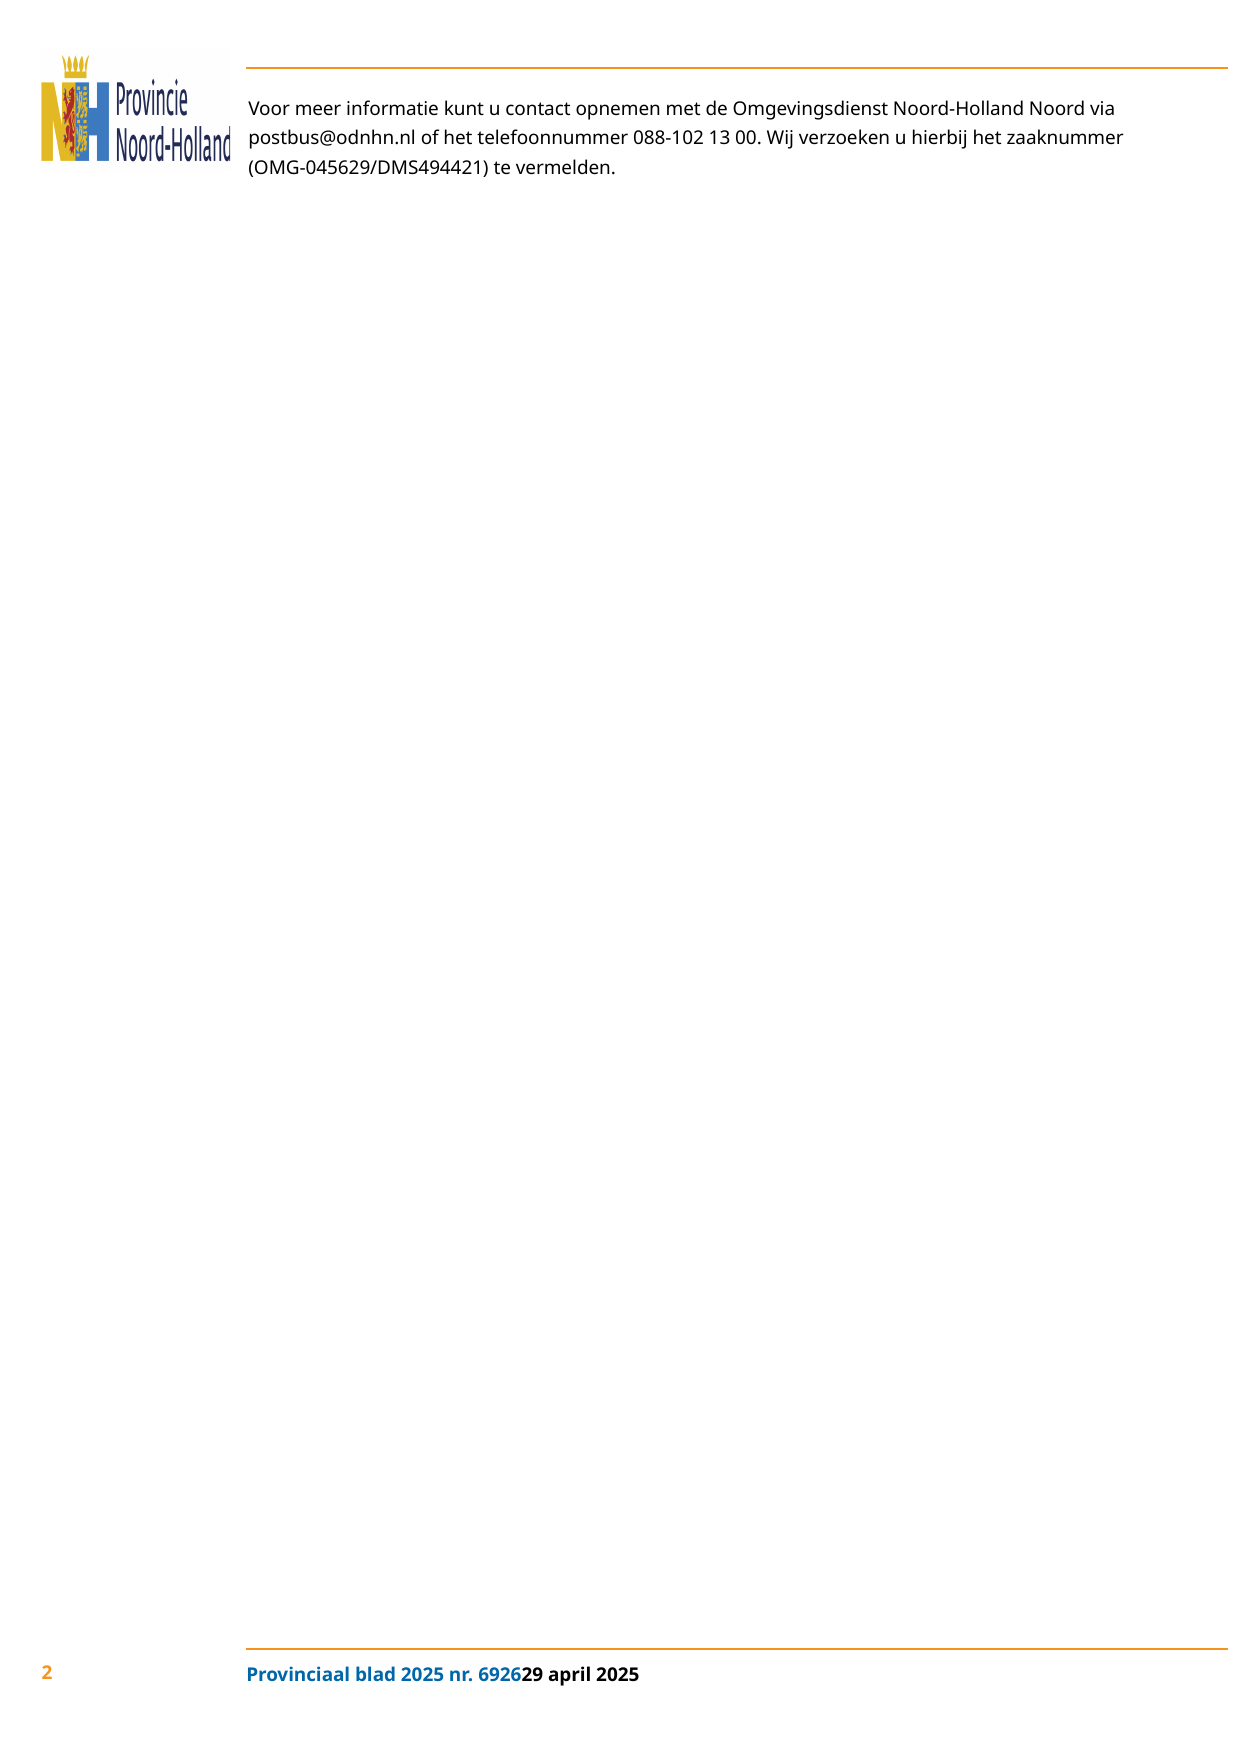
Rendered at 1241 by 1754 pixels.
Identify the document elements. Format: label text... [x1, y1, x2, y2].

text Voor meer informatie kunt u contact opnemen met de Omgevingsdienst Noord-Holland Noord via postbus@odnhn.nl of het telefoonnummer 088-102 13 00. Wij verzoeken u hierbij het zaaknummer (OMG-045629/DMS494421) te vermelden. [248, 95, 1152, 180]
picture [41, 47, 231, 172]
